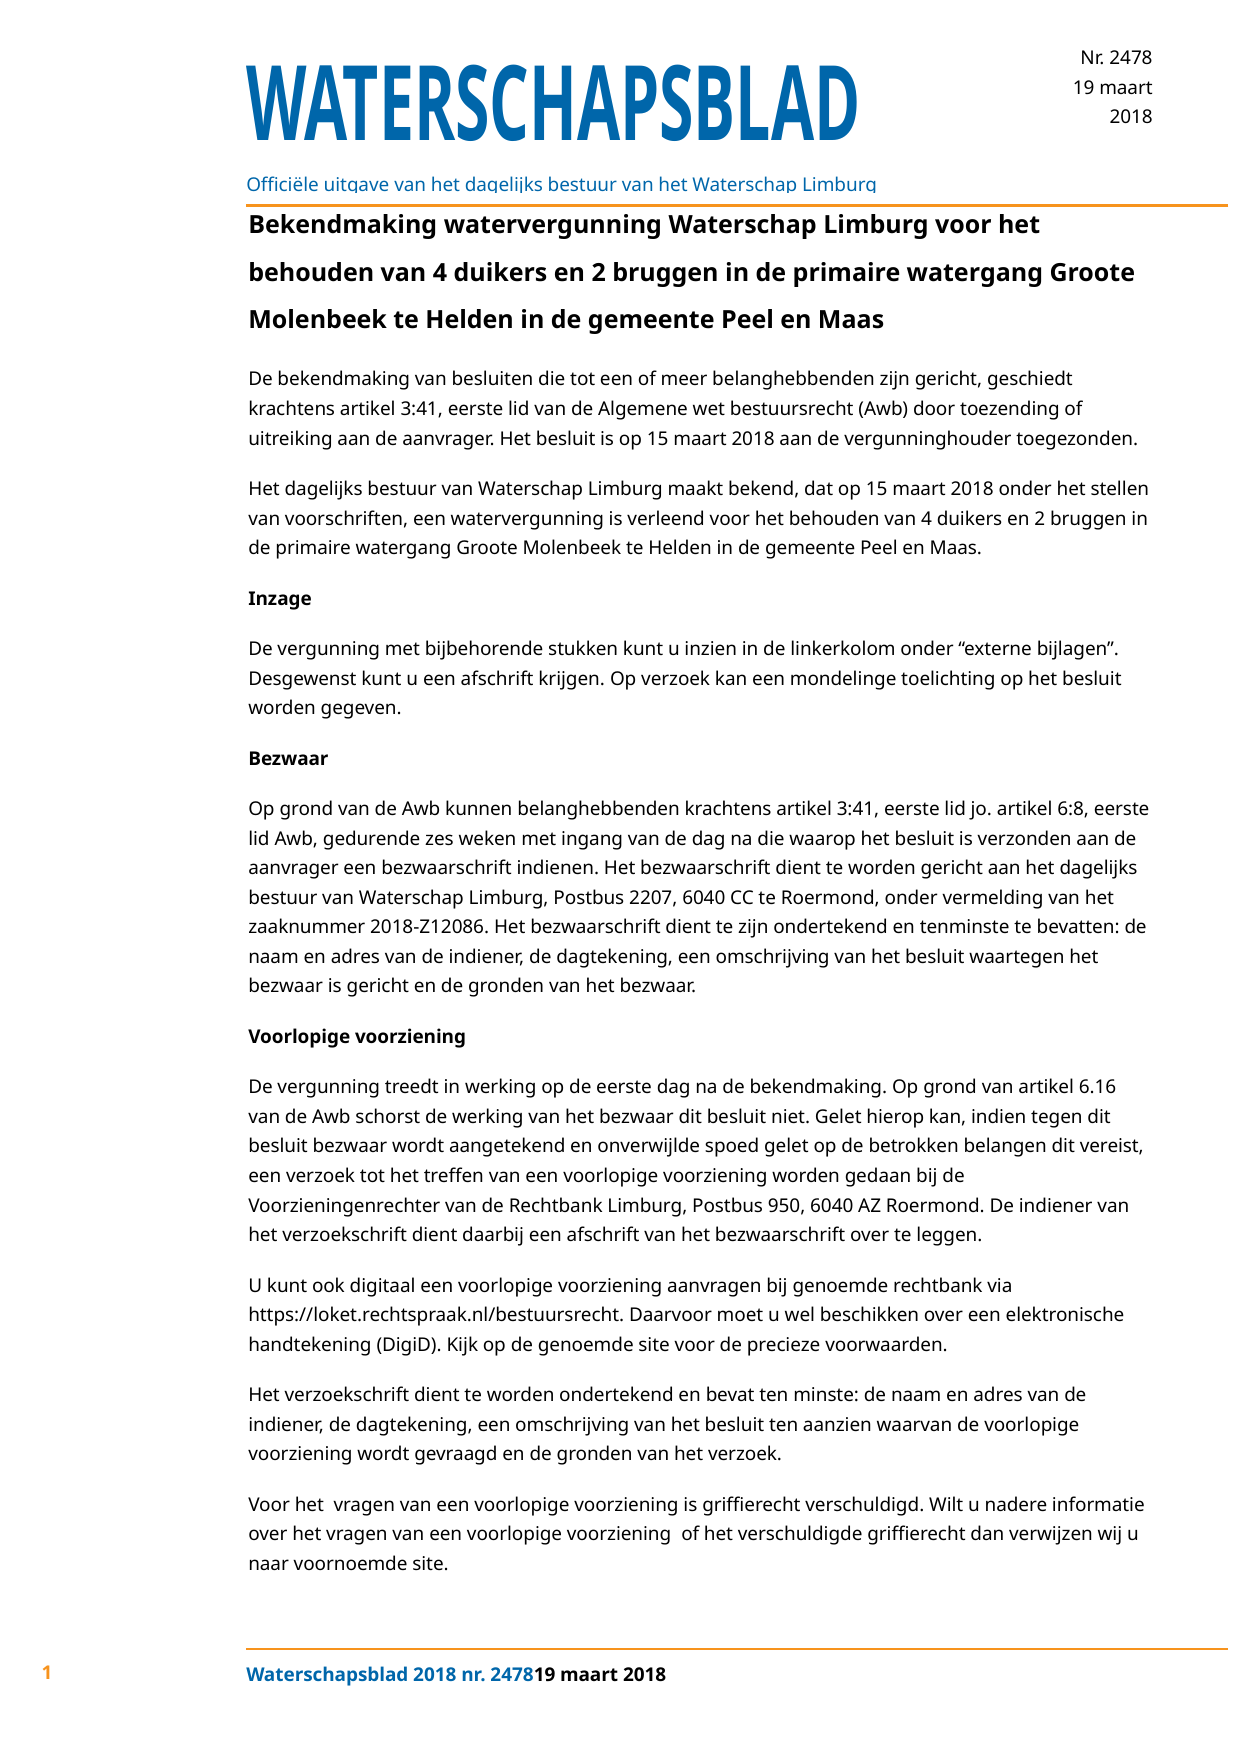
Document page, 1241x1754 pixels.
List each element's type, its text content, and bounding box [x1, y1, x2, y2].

picture [41, 47, 231, 172]
text De vergunning treedt in werking op de eerste dag na de bekendmaking. Op grond van artikel 6.16 van de Awb schorst de werking van het bezwaar dit besluit niet. Gelet hierop kan, indien tegen dit besluit bezwaar wordt aangetekend en onverwijlde spoed gelet op de betrokken belangen dit vereist, een verzoek tot het treffen van een voorlopige voorziening worden gedaan bij de Voorzieningenrechter van de Rechtbank Limburg, Postbus 950, 6040 AZ Roermond. De indiener van het verzoekschrift dient daarbij een afschrift van het bezwaarschrift over te leggen. [248, 1073, 1152, 1247]
text U kunt ook digitaal een voorlopige voorziening aanvragen bij genoemde rechtbank via https://loket.rechtspraak.nl/bestuursrecht. Daarvoor moet u wel beschikken over een elektronische handtekening (DigiD). Kijk op de genoemde site voor de precieze voorwaarden. [248, 1272, 1152, 1357]
text Op grond van de Awb kunnen belanghebbenden krachtens artikel 3:41, eerste lid jo. artikel 6:8, eerste lid Awb, gedurende zes weken met ingang van de dag na die waarop het besluit is verzonden aan de aanvrager een bezwaarschrift indienen. Het bezwaarschrift dient te worden gericht aan het dagelijks bestuur van Waterschap Limburg, Postbus 2207, 6040 CC te Roermond, onder vermelding van het zaaknummer 2018-Z12086. Het bezwaarschrift dient te zijn ondertekend en tenminste te bevatten: de naam en adres van de indiener, de dagtekening, een omschrijving van het besluit waartegen het bezwaar is gericht en de gronden van het bezwaar. [248, 795, 1152, 998]
text Het verzoekschrift dient te worden ondertekend en bevat ten minste: de naam en adres van de indiener, de dagtekening, een omschrijving van het besluit ten aanzien waarvan de voorlopige voorziening wordt gevraagd en de gronden van het verzoek. [248, 1381, 1152, 1466]
text Het dagelijks bestuur van Waterschap Limburg maakt bekend, dat op 15 maart 2018 onder het stellen van voorschriften, een watervergunning is verleend voor het behouden van 4 duikers en 2 bruggen in de primaire watergang Groote Molenbeek te Helden in de gemeente Peel en Maas. [248, 475, 1152, 560]
text Voorlopige voorziening [248, 1023, 1152, 1049]
text Inzage [248, 585, 1152, 610]
text De vergunning met bijbehorende stukken kunt u inzien in de linkerkolom onder “externe bijlagen”. Desgewenst kunt u een afschrift krijgen. Op verzoek kan een mondelinge toelichting op het besluit worden gegeven. [248, 635, 1152, 720]
text Bezwaar [248, 745, 1152, 770]
text Bekendmaking watervergunning Waterschap Limburg voor het behouden van 4 duikers en 2 bruggen in de primaire watergang Groote Molenbeek te Helden in de gemeente Peel en Maas [248, 207, 1152, 336]
text De bekendmaking van besluiten die tot een of meer belanghebbenden zijn gericht, geschiedt krachtens artikel 3:41, eerste lid van de Algemene wet bestuursrecht (Awb) door toezending of uitreiking aan de aanvrager. Het besluit is op 15 maart 2018 aan de vergunninghouder toegezonden. [248, 366, 1152, 450]
text Voor het vragen van een voorlopige voorziening is griffierecht verschuldigd. Wilt u nadere informatie over het vragen van een voorlopige voorziening of het verschuldigde griffierecht dan verwijzen wij u naar voornoemde site. [248, 1491, 1152, 1576]
